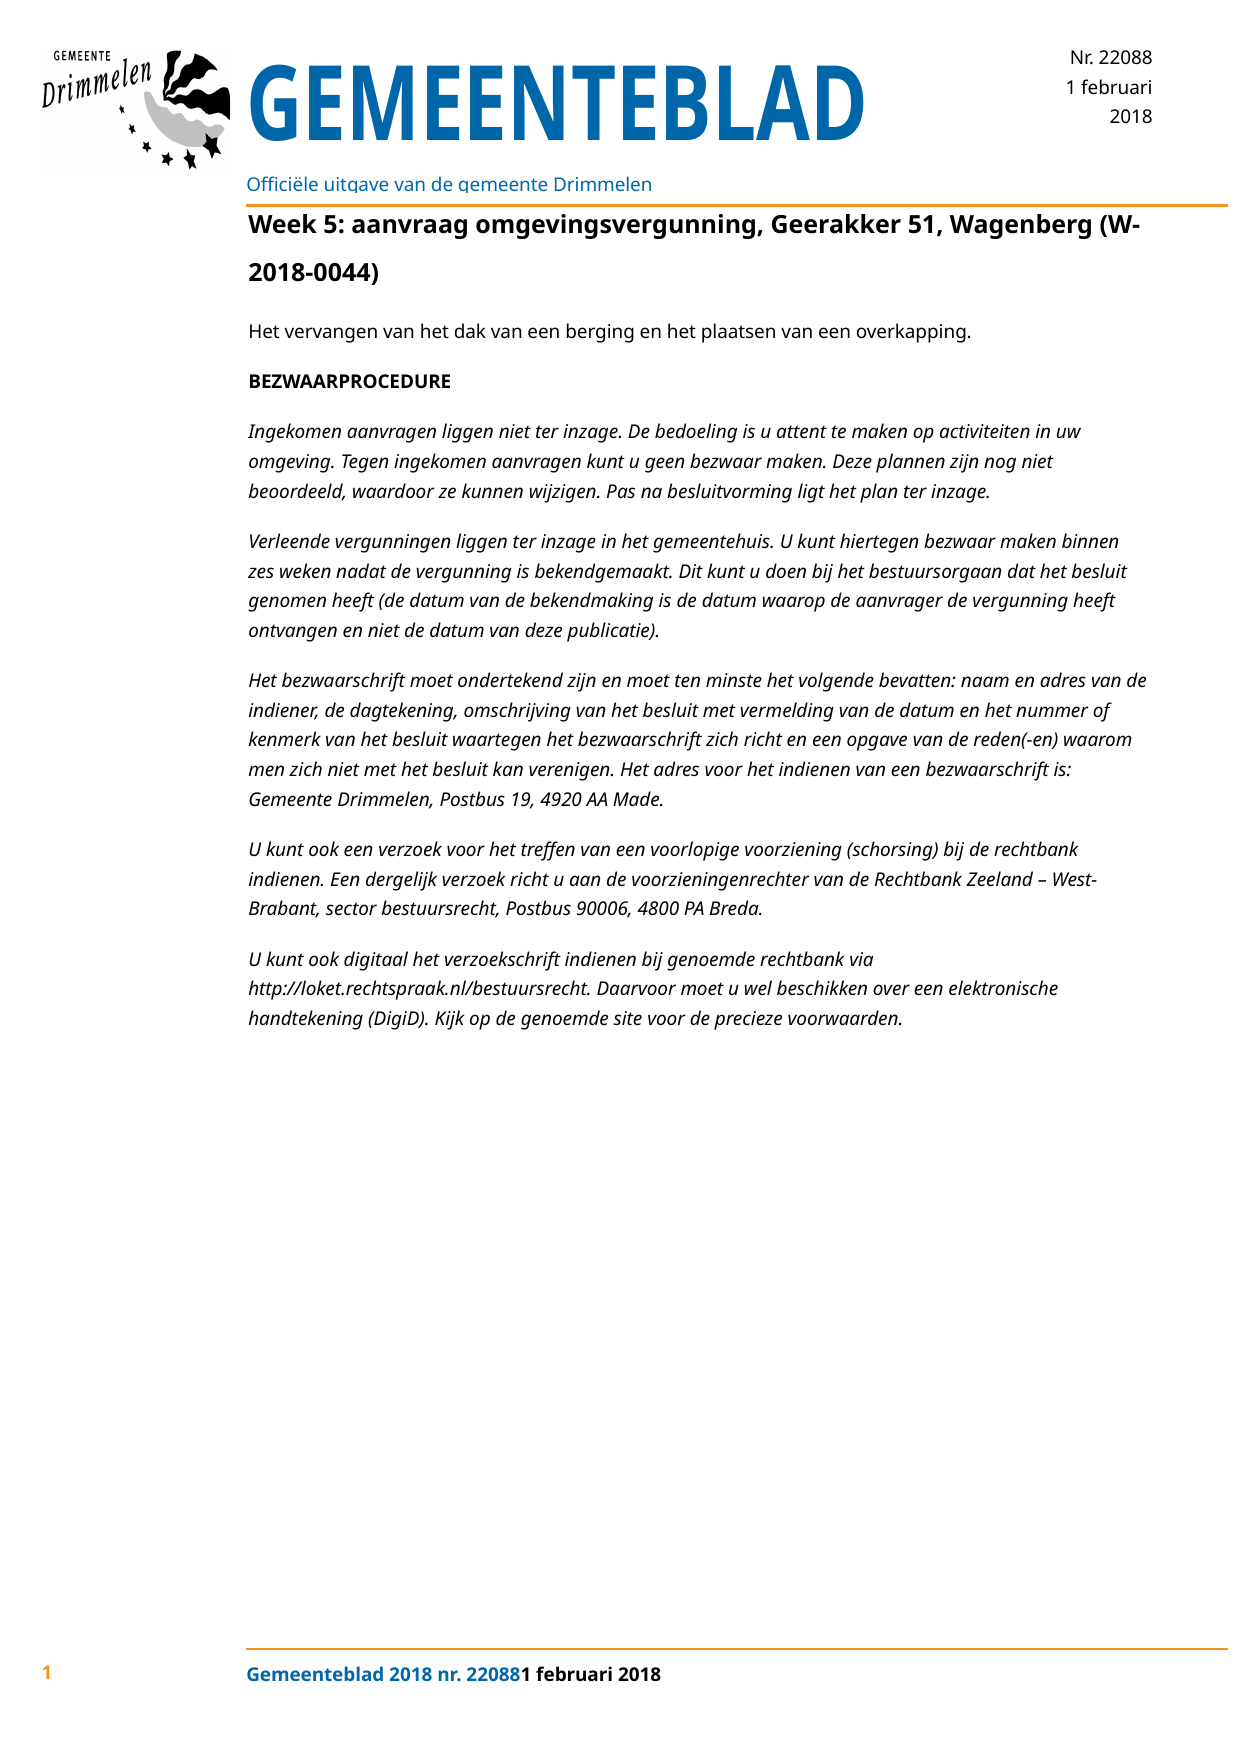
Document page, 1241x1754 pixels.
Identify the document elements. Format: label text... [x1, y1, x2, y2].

text Week 5: aanvraag omgevingsvergunning, Geerakker 51, Wagenberg (W-2018-0044) [248, 207, 1152, 288]
text U kunt ook digitaal het verzoekschrift indienen bij genoemde rechtbank via http://loket.rechtspraak.nl/bestuursrecht. Daarvoor moet u wel beschikken over een elektronische handtekening (DigiD). Kijk op de genoemde site voor de precieze voorwaarden. [248, 946, 1152, 1031]
text Het vervangen van het dak van een berging en het plaatsen van een overkapping. [248, 318, 1152, 344]
text BEZWAARPROCEDURE [248, 368, 1152, 394]
text Ingekomen aanvragen liggen niet ter inzage. De bedoeling is u attent te maken op activiteiten in uw omgeving. Tegen ingekomen aanvragen kunt u geen bezwaar maken. Deze plannen zijn nog niet beoordeeld, waardoor ze kunnen wijzigen. Pas na besluitvorming ligt het plan ter inzage. [248, 419, 1152, 504]
text U kunt ook een verzoek voor het treffen van een voorlopige voorziening (schorsing) bij de rechtbank indienen. Een dergelijk verzoek richt u aan de voorzieningenrechter van de Rechtbank Zeeland – West-Brabant, sector bestuursrecht, Postbus 90006, 4800 PA Breda. [248, 836, 1152, 921]
picture [41, 47, 231, 172]
text Verleende vergunningen liggen ter inzage in het gemeentehuis. U kunt hiertegen bezwaar maken binnen zes weken nadat de vergunning is bekendgemaakt. Dit kunt u doen bij het bestuursorgaan dat het besluit genomen heeft (de datum van de bekendmaking is de datum waarop de aanvrager de vergunning heeft ontvangen en niet de datum van deze publicatie). [248, 528, 1152, 643]
text Het bezwaarschrift moet ondertekend zijn en moet ten minste het volgende bevatten: naam en adres van de indiener, de dagtekening, omschrijving van het besluit met vermelding van de datum en het nummer of kenmerk van het besluit waartegen het bezwaarschrift zich richt en een opgave van de reden(-en) waarom men zich niet met het besluit kan verenigen. Het adres voor het indienen van een bezwaarschrift is: Gemeente Drimmelen, Postbus 19, 4920 AA Made. [248, 667, 1152, 812]
